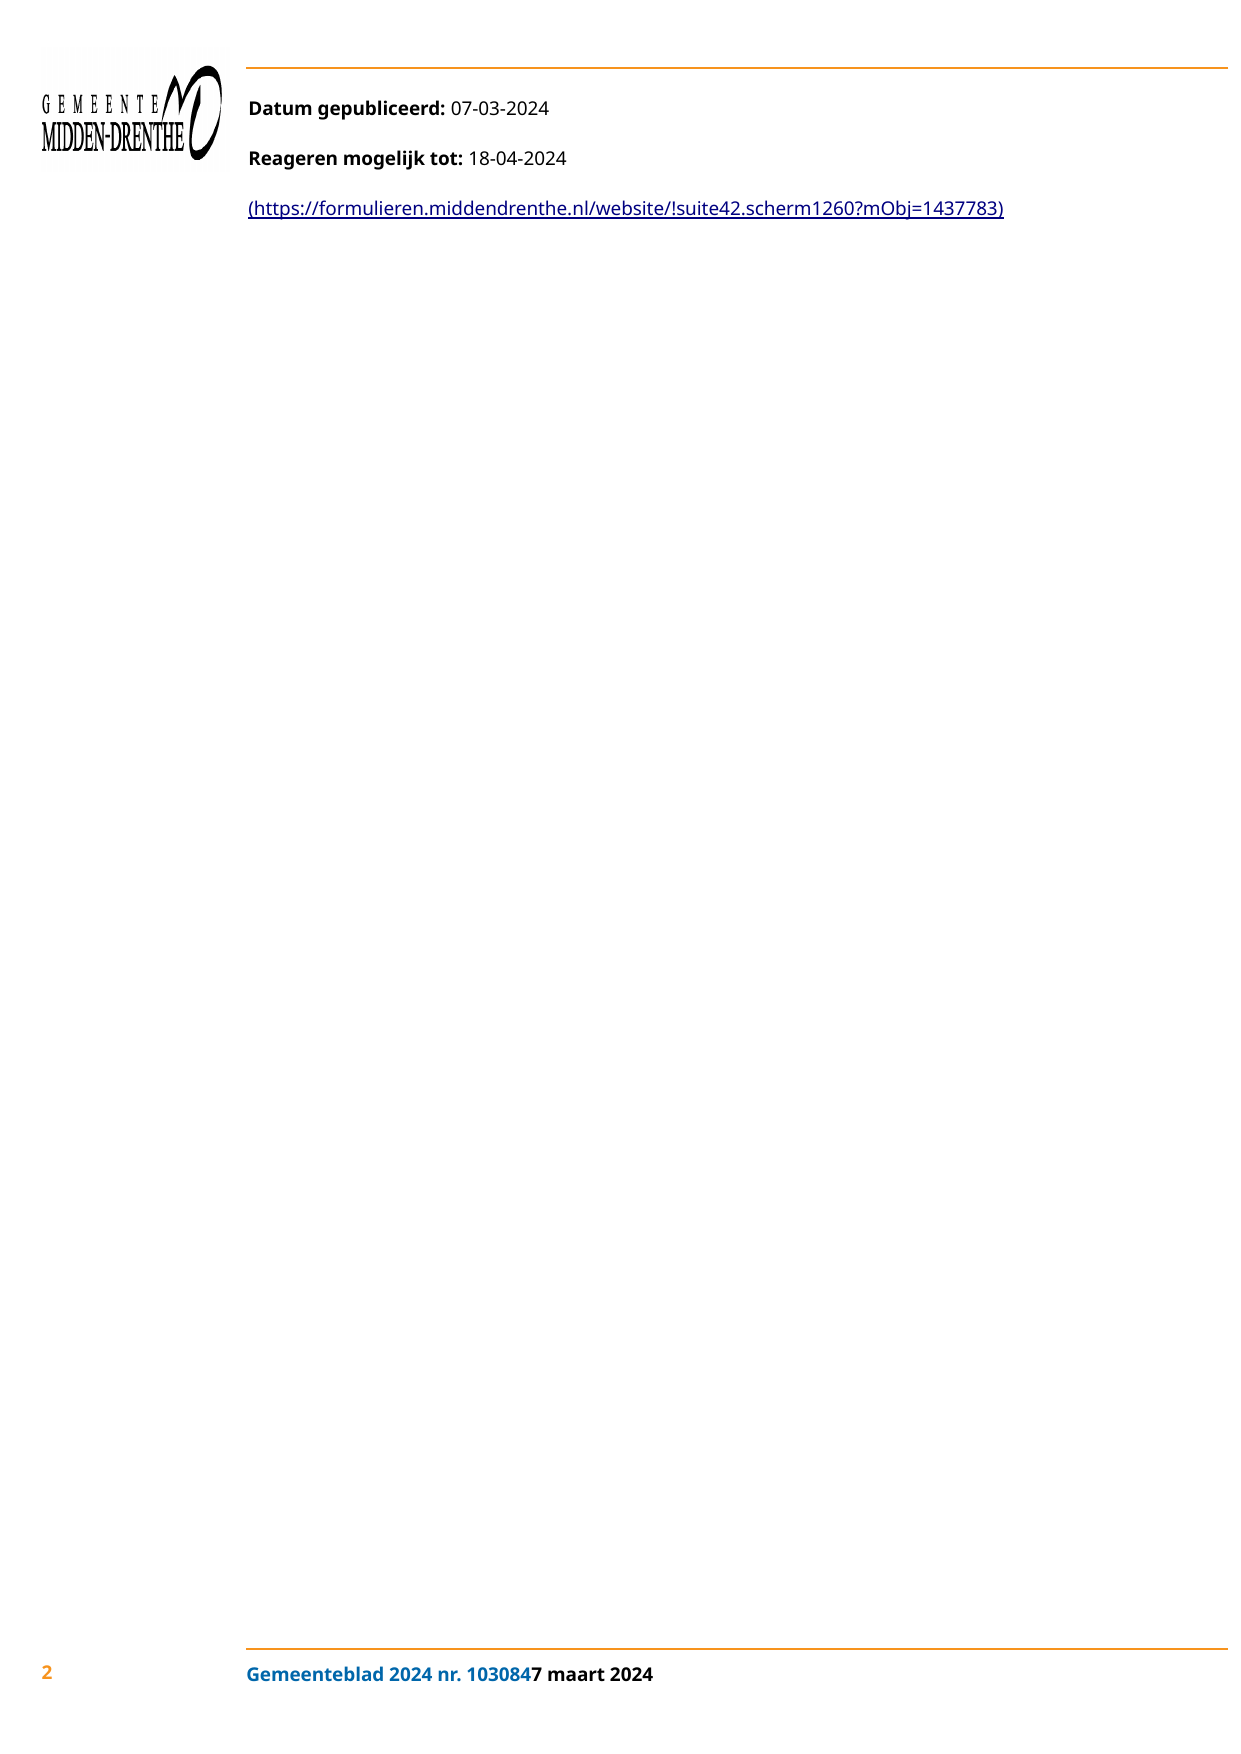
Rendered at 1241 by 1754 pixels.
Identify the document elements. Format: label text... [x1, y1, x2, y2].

picture [41, 47, 231, 172]
text Datum gepubliceerd: 07-03-2024 [248, 95, 1152, 121]
text (https://formulieren.middendrenthe.nl/website/!suite42.scherm1260?mObj=1437783) [248, 196, 1152, 221]
text Reageren mogelijk tot: 18-04-2024 [248, 145, 1152, 171]
